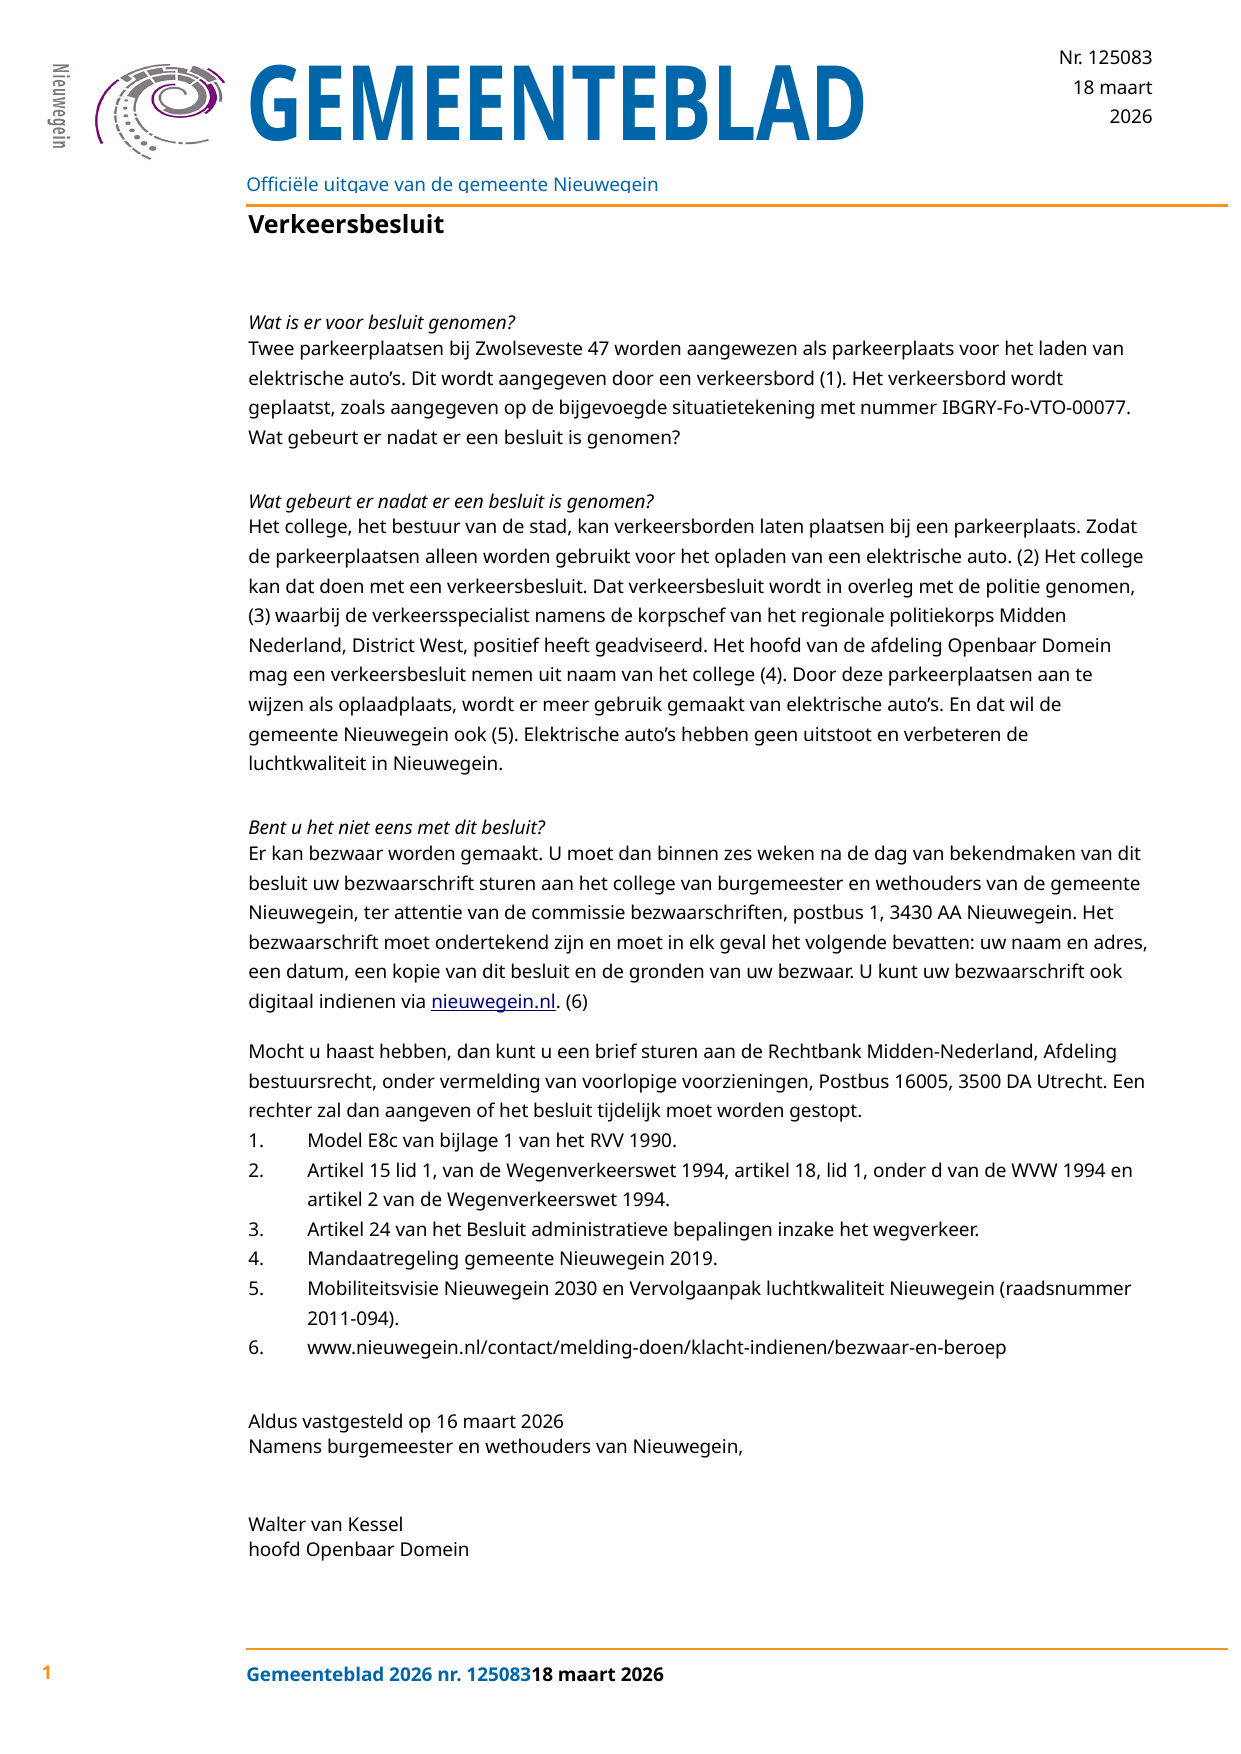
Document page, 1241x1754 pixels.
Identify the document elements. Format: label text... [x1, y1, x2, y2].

picture [41, 47, 231, 172]
text Aldus vastgesteld op 16 maart 2026 [248, 1408, 1152, 1433]
text Walter van Kessel [248, 1511, 1152, 1536]
text Wat gebeurt er nadat er een besluit is genomen? [248, 488, 1152, 514]
text Bent u het niet eens met dit besluit? [248, 814, 1152, 840]
list Model E8c van bijlage 1 van het RVV 1990. [248, 1127, 1152, 1153]
list Artikel 24 van het Besluit administratieve bepalingen inzake het wegverkeer. [248, 1216, 1152, 1242]
text Er kan bezwaar worden gemaakt. U moet dan binnen zes weken na de dag van bekendmaken van dit besluit uw bezwaarschrift sturen aan het college van burgemeester en wethouders van de gemeente Nieuwegein, ter attentie van de commissie bezwaarschriften, postbus 1, 3430 AA Nieuwegein. Het bezwaarschrift moet ondertekend zijn en moet in elk geval het volgende bevatten: uw naam en adres, een datum, een kopie van dit besluit en de gronden van uw bezwaar. U kunt uw bezwaarschrift ook digitaal indienen via nieuwegein.nl. (6) [248, 840, 1152, 1014]
text Verkeersbesluit [248, 207, 1152, 241]
list www.nieuwegein.nl/contact/melding-doen/klacht-indienen/bezwaar-en-beroep [248, 1334, 1152, 1360]
text Twee parkeerplaatsen bij Zwolseveste 47 worden aangewezen als parkeerplaats voor het laden van elektrische auto’s. Dit wordt aangegeven door een verkeersbord (1). Het verkeersbord wordt geplaatst, zoals aangegeven op de bijgevoegde situatietekening met nummer IBGRY-Fo-VTO-00077. Wat gebeurt er nadat er een besluit is genomen? [248, 335, 1152, 450]
list Mobiliteitsvisie Nieuwegein 2030 en Vervolgaanpak luchtkwaliteit Nieuwegein (raadsnummer 2011-094). [248, 1275, 1152, 1330]
text Mocht u haast hebben, dan kunt u een brief sturen aan de Rechtbank Midden-Nederland, Afdeling bestuursrecht, onder vermelding van voorlopige voorzieningen, Postbus 16005, 3500 DA Utrecht. Een rechter zal dan aangeven of het besluit tijdelijk moet worden gestopt. [248, 1038, 1152, 1123]
text Namens burgemeester en wethouders van Nieuwegein, [248, 1433, 1152, 1459]
list Artikel 15 lid 1, van de Wegenverkeerswet 1994, artikel 18, lid 1, onder d van de WVW 1994 en artikel 2 van de Wegenverkeerswet 1994. [248, 1157, 1152, 1212]
text Wat is er voor besluit genomen? [248, 309, 1152, 335]
list Mandaatregeling gemeente Nieuwegein 2019. [248, 1246, 1152, 1271]
text Het college, het bestuur van de stad, kan verkeersborden laten plaatsen bij een parkeerplaats. Zodat de parkeerplaatsen alleen worden gebruikt voor het opladen van een elektrische auto. (2) Het college kan dat doen met een verkeersbesluit. Dat verkeersbesluit wordt in overleg met de politie genomen, (3) waarbij de verkeersspecialist namens de korpschef van het regionale politiekorps Midden Nederland, District West, positief heeft geadviseerd. Het hoofd van de afdeling Openbaar Domein mag een verkeersbesluit nemen uit naam van het college (4). Door deze parkeerplaatsen aan te wijzen als oplaadplaats, wordt er meer gebruik gemaakt van elektrische auto’s. En dat wil de gemeente Nieuwegein ook (5). Elektrische auto’s hebben geen uitstoot en verbeteren de luchtkwaliteit in Nieuwegein. [248, 514, 1152, 776]
text hoofd Openbaar Domein [248, 1536, 1152, 1562]
